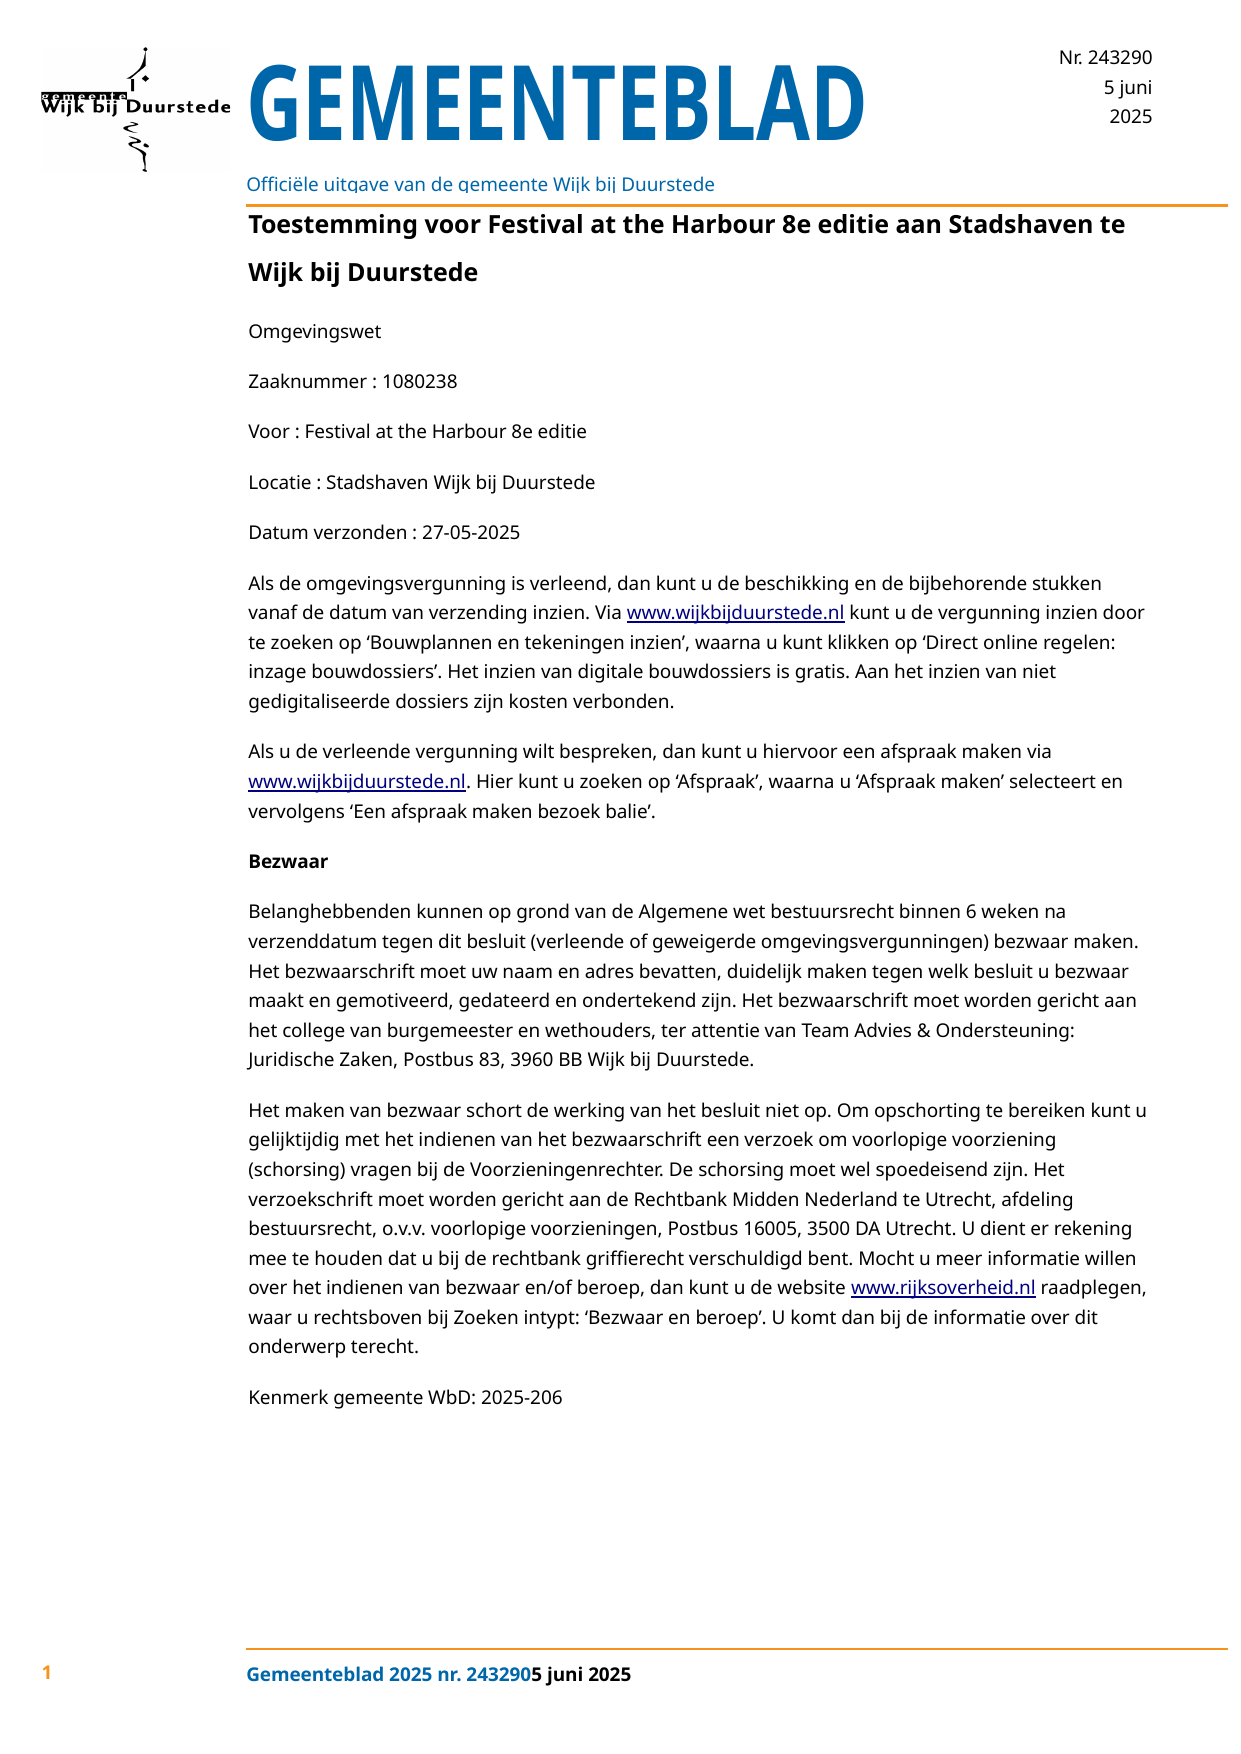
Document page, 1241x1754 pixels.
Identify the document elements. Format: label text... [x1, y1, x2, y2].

text Omgevingswet [248, 318, 1152, 344]
text Bezwaar [248, 848, 1152, 874]
text Toestemming voor Festival at the Harbour 8e editie aan Stadshaven te Wijk bij Duurstede [248, 207, 1152, 288]
text Als de omgevingsvergunning is verleend, dan kunt u de beschikking en de bijbehorende stukken vanaf de datum van verzending inzien. Via www.wijkbijduurstede.nl kunt u de vergunning inzien door te zoeken op ‘Bouwplannen en tekeningen inzien’, waarna u kunt klikken op ‘Direct online regelen: inzage bouwdossiers’. Het inzien van digitale bouwdossiers is gratis. Aan het inzien van niet gedigitaliseerde dossiers zijn kosten verbonden. [248, 570, 1152, 714]
text Het maken van bezwaar schort de werking van het besluit niet op. Om opschorting te bereiken kunt u gelijktijdig met het indienen van het bezwaarschrift een verzoek om voorlopige voorziening (schorsing) vragen bij de Voorzieningenrechter. De schorsing moet wel spoedeisend zijn. Het verzoekschrift moet worden gericht aan de Rechtbank Midden Nederland te Utrecht, afdeling bestuursrecht, o.v.v. voorlopige voorzieningen, Postbus 16005, 3500 DA Utrecht. U dient er rekening mee te houden dat u bij de rechtbank griffierecht verschuldigd bent. Mocht u meer informatie willen over het indienen van bezwaar en/of beroep, dan kunt u de website www.rijksoverheid.nl raadplegen, waar u rechtsboven bij Zoeken intypt: ‘Bezwaar en beroep’. U komt dan bij de informatie over dit onderwerp terecht. [248, 1097, 1152, 1359]
text Voor : Festival at the Harbour 8e editie [248, 419, 1152, 444]
text Belanghebbenden kunnen op grond van de Algemene wet bestuursrecht binnen 6 weken na verzenddatum tegen dit besluit (verleende of geweigerde omgevingsvergunningen) bezwaar maken. Het bezwaarschrift moet uw naam en adres bevatten, duidelijk maken tegen welk besluit u bezwaar maakt en gemotiveerd, gedateerd en ondertekend zijn. Het bezwaarschrift moet worden gericht aan het college van burgemeester en wethouders, ter attentie van Team Advies & Ondersteuning: Juridische Zaken, Postbus 83, 3960 BB Wijk bij Duurstede. [248, 899, 1152, 1072]
text Zaaknummer : 1080238 [248, 368, 1152, 394]
text Kenmerk gemeente WbD: 2025-206 [248, 1384, 1152, 1410]
picture [41, 47, 231, 172]
text Datum verzonden : 27-05-2025 [248, 519, 1152, 545]
text Locatie : Stadshaven Wijk bij Duurstede [248, 469, 1152, 495]
text Als u de verleende vergunning wilt bespreken, dan kunt u hiervoor een afspraak maken via www.wijkbijduurstede.nl. Hier kunt u zoeken op ‘Afspraak’, waarna u ‘Afspraak maken’ selecteert en vervolgens ‘Een afspraak maken bezoek balie’. [248, 739, 1152, 824]
